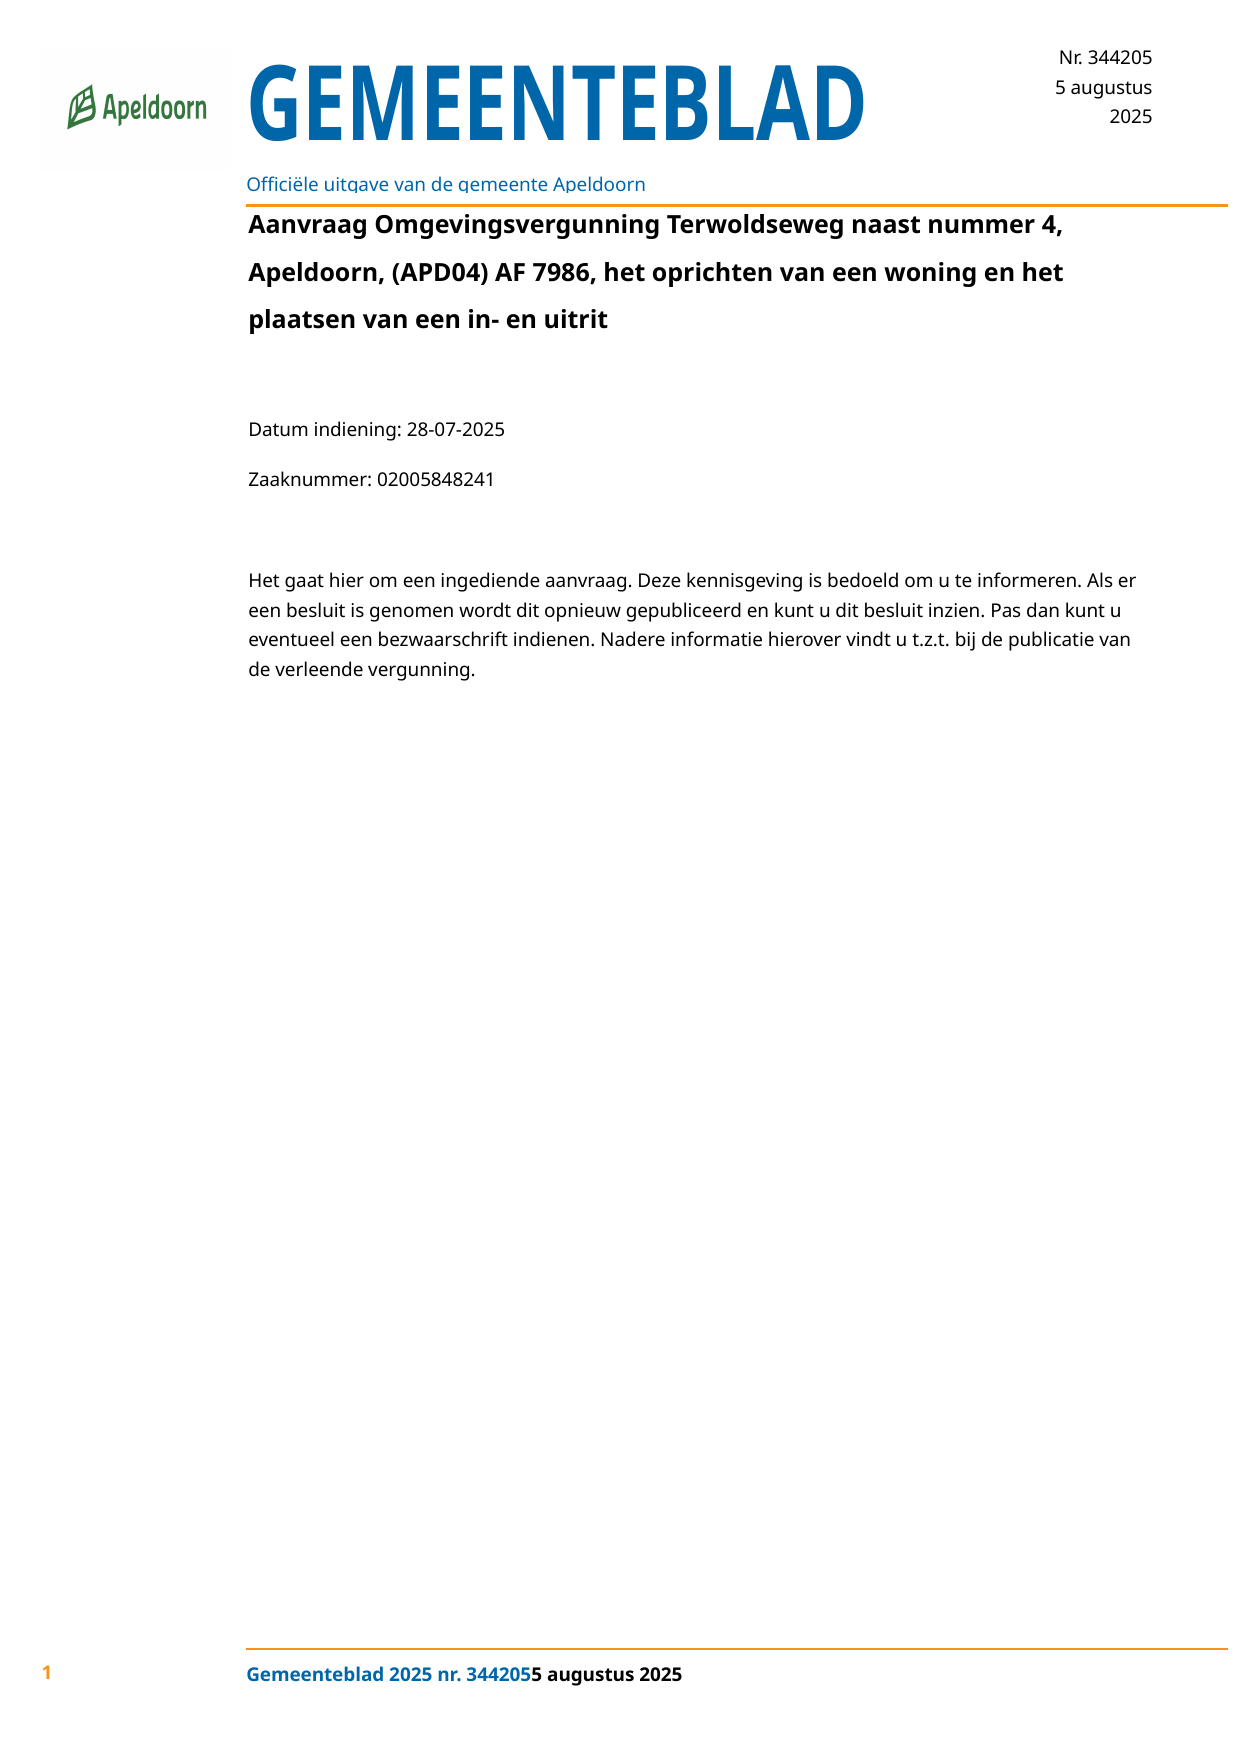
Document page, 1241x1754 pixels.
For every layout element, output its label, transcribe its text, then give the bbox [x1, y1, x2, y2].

text Zaaknummer: 02005848241 [248, 466, 1152, 492]
text Aanvraag Omgevingsvergunning Terwoldseweg naast nummer 4, Apeldoorn, (APD04) AF 7986, het oprichten van een woning en het plaatsen van een in- en uitrit [248, 207, 1152, 336]
text Het gaat hier om een ingediende aanvraag. Deze kennisgeving is bedoeld om u te informeren. Als er een besluit is genomen wordt dit opnieuw gepubliceerd en kunt u dit besluit inzien. Pas dan kunt u eventueel een bezwaarschrift indienen. Nadere informatie hierover vindt u t.z.t. bij de publicatie van de verleende vergunning. [248, 567, 1152, 682]
picture [41, 47, 231, 172]
text Datum indiening: 28-07-2025 [248, 416, 1152, 442]
